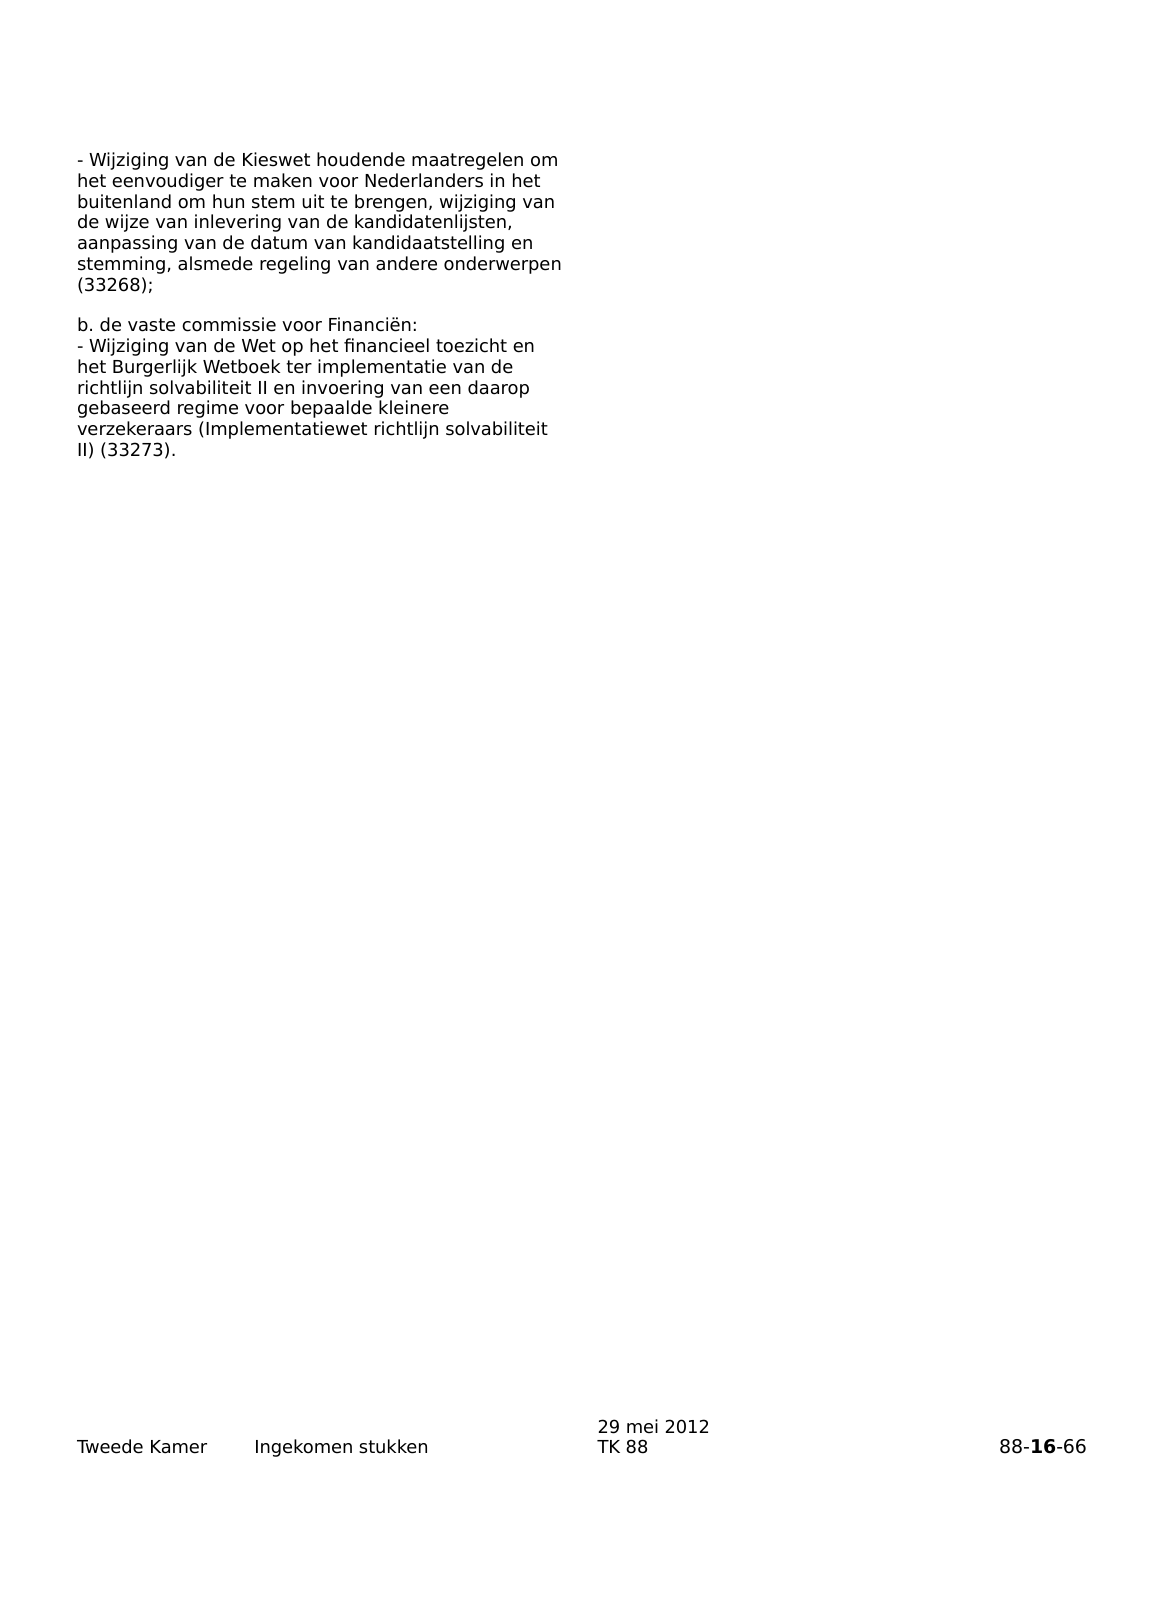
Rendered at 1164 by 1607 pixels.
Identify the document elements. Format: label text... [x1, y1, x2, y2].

text b. de vaste commissie voor Financiën: [77, 315, 567, 336]
text - Wijziging van de Kieswet houdende maatregelen om het eenvoudiger te maken voor Nederlanders in het buitenland om hun stem uit te brengen, wijziging van de wijze van inlevering van de kandidatenlijsten, aanpassing van de datum van kandidaatstelling en stemming, alsmede regeling van andere onderwerpen (33268); [77, 150, 567, 295]
text - Wijziging van de Wet op het financieel toezicht en het Burgerlijk Wetboek ter implementatie van de richtlijn solvabiliteit II en invoering van een daarop gebaseerd regime voor bepaalde kleinere verzekeraars (Implementatiewet richtlijn solvabiliteit II) (33273). [77, 336, 567, 460]
